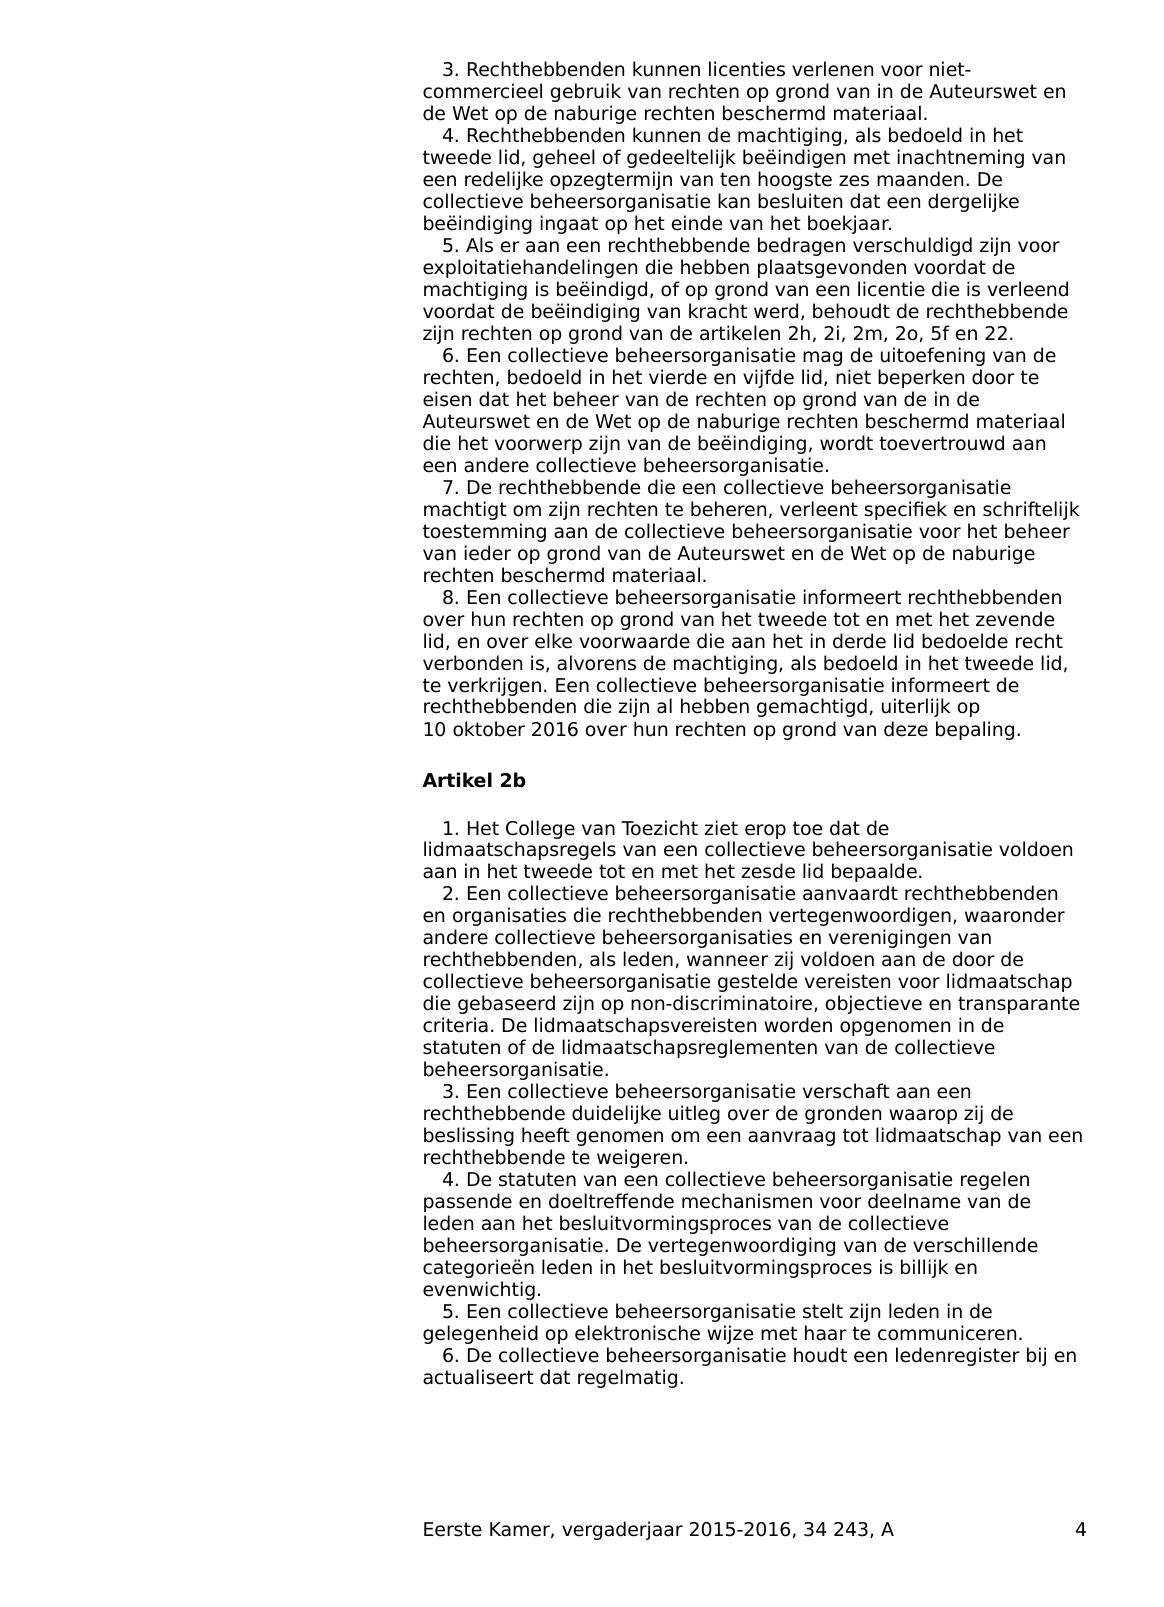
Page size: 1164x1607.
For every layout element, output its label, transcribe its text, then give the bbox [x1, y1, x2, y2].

text 1. Het College van Toezicht ziet erop toe dat de lidmaatschapsregels van een collectieve beheersorganisatie voldoen aan in het tweede tot en met het zesde lid bepaalde. [422, 817, 1087, 883]
subtitle Artikel 2b [422, 770, 1087, 792]
text 3. Rechthebbenden kunnen licenties verlenen voor niet-commercieel gebruik van rechten op grond van in de Auteurswet en de Wet op de naburige rechten beschermd materiaal. [422, 59, 1087, 125]
text 3. Een collectieve beheersorganisatie verschaft aan een rechthebbende duidelijke uitleg over de gronden waarop zij de beslissing heeft genomen om een aanvraag tot lidmaatschap van een rechthebbende te weigeren. [422, 1081, 1087, 1169]
text 7. De rechthebbende die een collectieve beheersorganisatie machtigt om zijn rechten te beheren, verleent specifiek en schriftelijk toestemming aan de collectieve beheersorganisatie voor het beheer van ieder op grond van de Auteurswet en de Wet op de naburige rechten beschermd materiaal. [422, 477, 1087, 587]
text 6. Een collectieve beheersorganisatie mag de uitoefening van de rechten, bedoeld in het vierde en vijfde lid, niet beperken door te eisen dat het beheer van de rechten op grond van de in de Auteurswet en de Wet op de naburige rechten beschermd materiaal die het voorwerp zijn van de beëindiging, wordt toevertrouwd aan een andere collectieve beheersorganisatie. [422, 345, 1087, 477]
text 4. Rechthebbenden kunnen de machtiging, als bedoeld in het tweede lid, geheel of gedeeltelijk beëindigen met inachtneming van een redelijke opzegtermijn van ten hoogste zes maanden. De collectieve beheersorganisatie kan besluiten dat een dergelijke beëindiging ingaat op het einde van het boekjaar. [422, 125, 1087, 235]
text 2. Een collectieve beheersorganisatie aanvaardt rechthebbenden en organisaties die rechthebbenden vertegenwoordigen, waaronder andere collectieve beheersorganisaties en verenigingen van rechthebbenden, als leden, wanneer zij voldoen aan de door de collectieve beheersorganisatie gestelde vereisten voor lidmaatschap die gebaseerd zijn op non-discriminatoire, objectieve en transparante criteria. De lidmaatschapsvereisten worden opgenomen in de statuten of de lidmaatschapsreglementen van de collectieve beheersorganisatie. [422, 883, 1087, 1081]
text 4. De statuten van een collectieve beheersorganisatie regelen passende en doeltreffende mechanismen voor deelname van de leden aan het besluitvormingsproces van de collectieve beheersorganisatie. De vertegenwoordiging van de verschillende categorieën leden in het besluitvormingsproces is billijk en evenwichtig. [422, 1169, 1087, 1301]
text 5. Een collectieve beheersorganisatie stelt zijn leden in de gelegenheid op elektronische wijze met haar te communiceren. [422, 1301, 1087, 1345]
text 6. De collectieve beheersorganisatie houdt een ledenregister bij en actualiseert dat regelmatig. [422, 1345, 1087, 1389]
text 5. Als er aan een rechthebbende bedragen verschuldigd zijn voor exploitatiehandelingen die hebben plaatsgevonden voordat de machtiging is beëindigd, of op grond van een licentie die is verleend voordat de beëindiging van kracht werd, behoudt de rechthebbende zijn rechten op grond van de artikelen 2h, 2i, 2m, 2o, 5f en 22. [422, 235, 1087, 345]
text 8. Een collectieve beheersorganisatie informeert rechthebbenden over hun rechten op grond van het tweede tot en met het zevende lid, en over elke voorwaarde die aan het in derde lid bedoelde recht verbonden is, alvorens de machtiging, als bedoeld in het tweede lid, te verkrijgen. Een collectieve beheersorganisatie informeert de rechthebbenden die zijn al hebben gemachtigd, uiterlijk op 10 oktober 2016 over hun rechten op grond van deze bepaling. [422, 587, 1087, 740]
